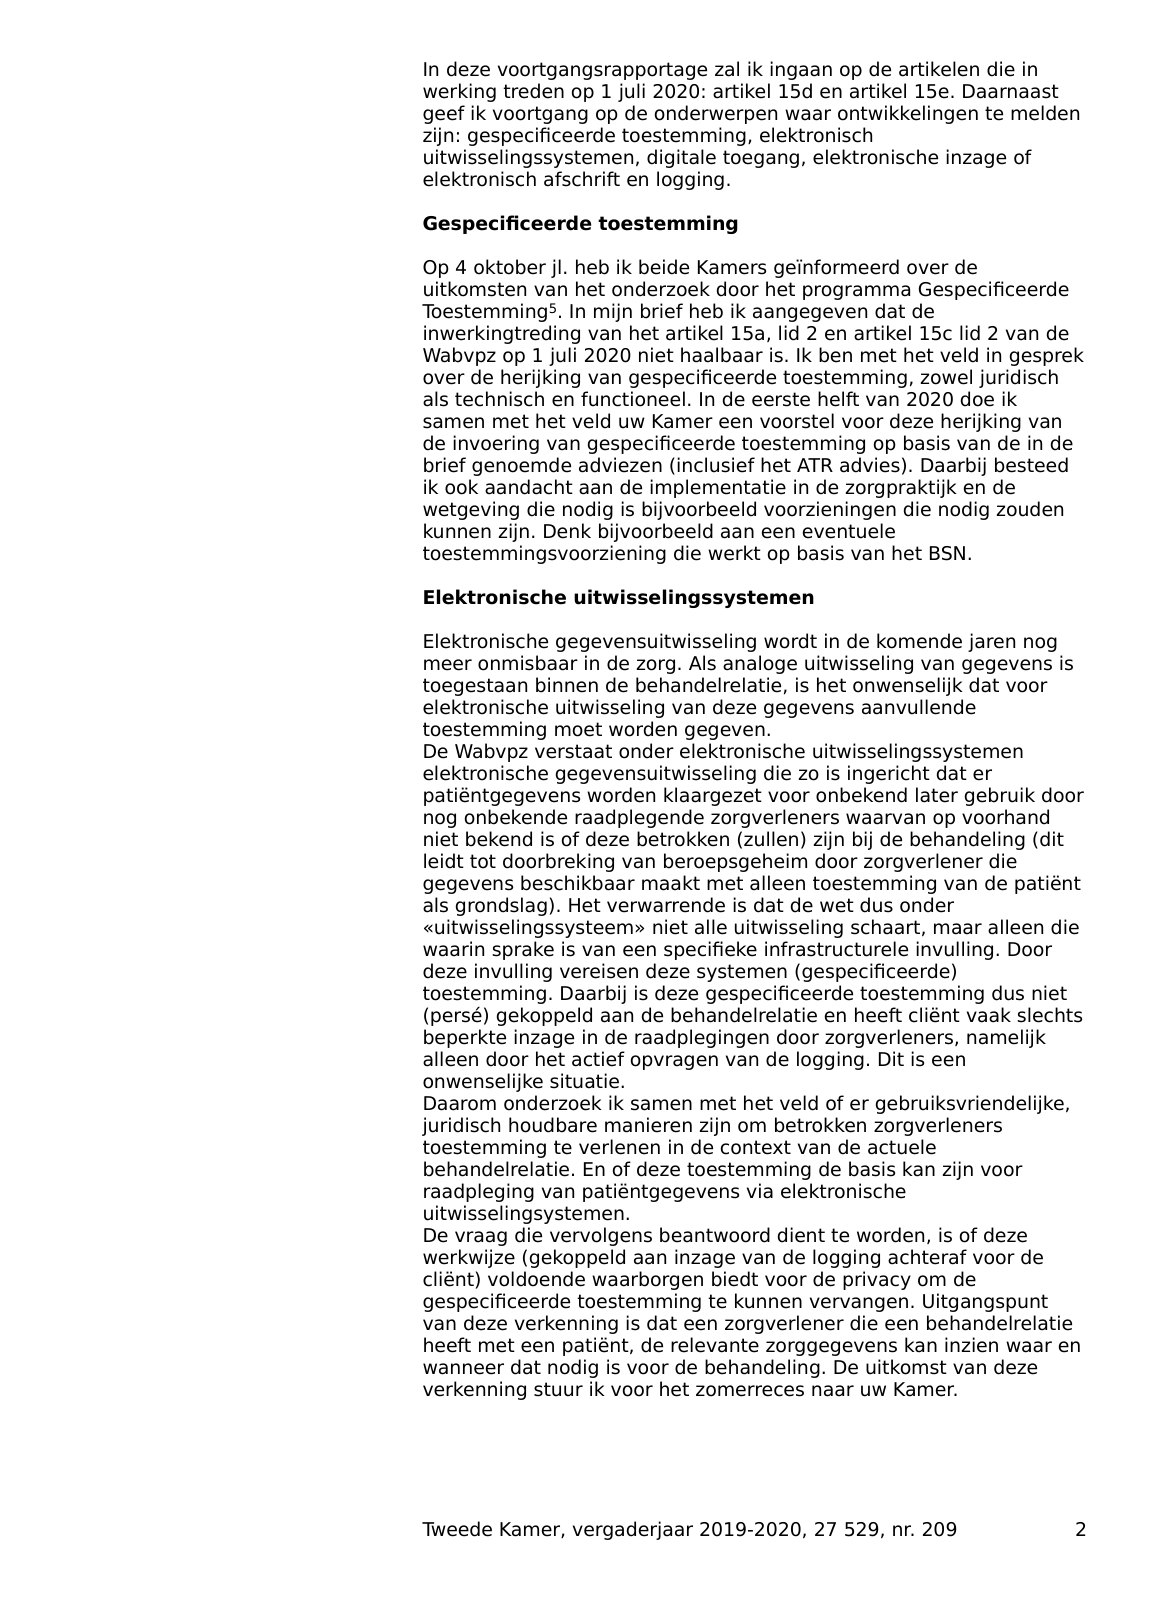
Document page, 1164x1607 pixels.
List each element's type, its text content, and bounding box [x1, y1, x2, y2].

text De Wabvpz verstaat onder elektronische uitwisselingssystemen elektronische gegevensuitwisseling die zo is ingericht dat er patiëntgegevens worden klaargezet voor onbekend later gebruik door nog onbekende raadplegende zorgverleners waarvan op voorhand niet bekend is of deze betrokken (zullen) zijn bij de behandeling (dit leidt tot doorbreking van beroepsgeheim door zorgverlener die gegevens beschikbaar maakt met alleen toestemming van de patiënt als grondslag). Het verwarrende is dat de wet dus onder «uitwisselingssysteem» niet alle uitwisseling schaart, maar alleen die waarin sprake is van een specifieke infrastructurele invulling. Door deze invulling vereisen deze systemen (gespecificeerde) toestemming. Daarbij is deze gespecificeerde toestemming dus niet (persé) gekoppeld aan de behandelrelatie en heeft cliënt vaak slechts beperkte inzage in de raadplegingen door zorgverleners, namelijk alleen door het actief opvragen van de logging. Dit is een onwenselijke situatie. [422, 741, 1087, 1093]
text Op 4 oktober jl. heb ik beide Kamers geïnformeerd over de uitkomsten van het onderzoek door het programma Gespecificeerde Toestemming5. In mijn brief heb ik aangegeven dat de inwerkingtreding van het artikel 15a, lid 2 en artikel 15c lid 2 van de Wabvpz op 1 juli 2020 niet haalbaar is. Ik ben met het veld in gesprek over de herijking van gespecificeerde toestemming, zowel juridisch als technisch en functioneel. In de eerste helft van 2020 doe ik samen met het veld uw Kamer een voorstel voor deze herijking van de invoering van gespecificeerde toestemming op basis van de in de brief genoemde adviezen (inclusief het ATR advies). Daarbij besteed ik ook aandacht aan de implementatie in de zorgpraktijk en de wetgeving die nodig is bijvoorbeeld voorzieningen die nodig zouden kunnen zijn. Denk bijvoorbeeld aan een eventuele toestemmingsvoorziening die werkt op basis van het BSN. [422, 257, 1087, 565]
text Elektronische gegevensuitwisseling wordt in de komende jaren nog meer onmisbaar in de zorg. Als analoge uitwisseling van gegevens is toegestaan binnen de behandelrelatie, is het onwenselijk dat voor elektronische uitwisseling van deze gegevens aanvullende toestemming moet worden gegeven. [422, 631, 1087, 741]
subtitle Gespecificeerde toestemming [422, 213, 1087, 235]
subtitle Elektronische uitwisselingssystemen [422, 587, 1087, 609]
text De vraag die vervolgens beantwoord dient te worden, is of deze werkwijze (gekoppeld aan inzage van de logging achteraf voor de cliënt) voldoende waarborgen biedt voor de privacy om de gespecificeerde toestemming te kunnen vervangen. Uitgangspunt van deze verkenning is dat een zorgverlener die een behandelrelatie heeft met een patiënt, de relevante zorggegevens kan inzien waar en wanneer dat nodig is voor de behandeling. De uitkomst van deze verkenning stuur ik voor het zomerreces naar uw Kamer. [422, 1225, 1087, 1401]
text Daarom onderzoek ik samen met het veld of er gebruiksvriendelijke, juridisch houdbare manieren zijn om betrokken zorgverleners toestemming te verlenen in de context van de actuele behandelrelatie. En of deze toestemming de basis kan zijn voor raadpleging van patiëntgegevens via elektronische uitwisselingsystemen. [422, 1093, 1087, 1225]
text In deze voortgangsrapportage zal ik ingaan op de artikelen die in werking treden op 1 juli 2020: artikel 15d en artikel 15e. Daarnaast geef ik voortgang op de onderwerpen waar ontwikkelingen te melden zijn: gespecificeerde toestemming, elektronisch uitwisselingssystemen, digitale toegang, elektronische inzage of elektronisch afschrift en logging. [422, 59, 1087, 191]
